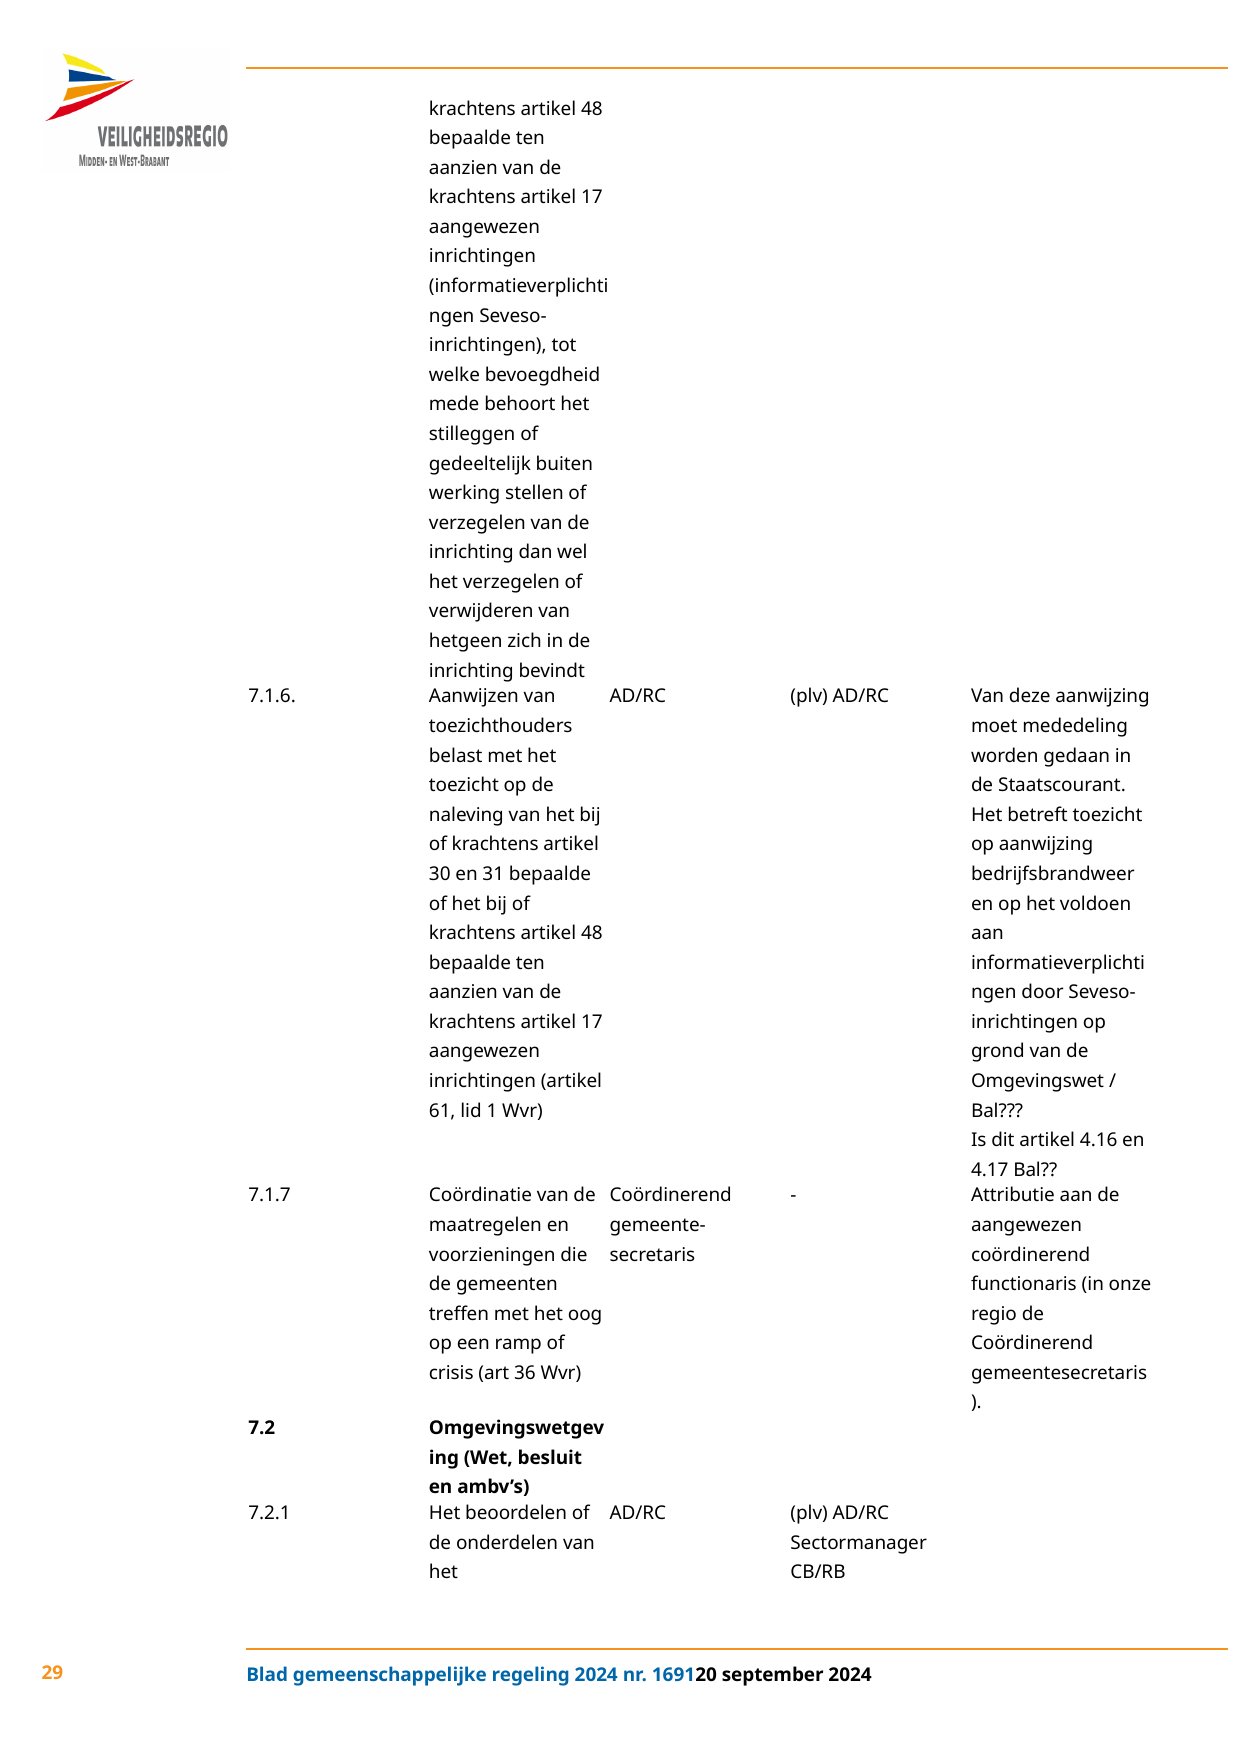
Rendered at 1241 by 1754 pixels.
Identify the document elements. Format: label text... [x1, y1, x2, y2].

table_cell [248, 95, 429, 683]
table_cell 7.1.6. [248, 683, 429, 1182]
table_cell Attributie aan de aangewezen coördinerend functionaris (in onze regio de Coördinerend gemeentesecretaris). [971, 1182, 1152, 1414]
table_cell Coördinatie van de maatregelen en voorzieningen die de gemeenten treffen met het oog op een ramp of crisis (art 36 Wvr) [429, 1182, 609, 1414]
table_cell - [790, 1182, 971, 1414]
table_cell 7.1.7 [248, 1182, 429, 1414]
table_cell AD/RC [609, 1499, 790, 1584]
table_cell 7.2.1 [248, 1499, 429, 1584]
table_cell Omgevingswetgeving (Wet, besluit en ambv’s) [429, 1415, 609, 1499]
table_cell Van deze aanwijzing moet mededeling worden gedaan in de Staatscourant. Het betreft toezicht op aanwijzing bedrijfsbrandweer en op het voldoen aan informatieverplichtingen door Seveso-inrichtingen op grond van de Omgevingswet / Bal??? Is dit artikel 4.16 en 4.17 Bal?? [971, 683, 1152, 1182]
table_cell [971, 1499, 1152, 1584]
table_cell (plv) AD/RC Sectormanager CB/RB [790, 1499, 971, 1584]
table_cell [971, 95, 1152, 683]
table_cell (plv) AD/RC [790, 683, 971, 1182]
table_cell Aanwijzen van toezichthouders belast met het toezicht op de naleving van het bij of krachtens artikel 30 en 31 bepaalde of het bij of krachtens artikel 48 bepaalde ten aanzien van de krachtens artikel 17 aangewezen inrichtingen (artikel 61, lid 1 Wvr) [429, 683, 609, 1182]
table_cell [609, 1415, 790, 1499]
table_cell [971, 1415, 1152, 1499]
table_cell Het beoordelen of de onderdelen van het [429, 1499, 609, 1584]
table_cell [609, 95, 790, 683]
table_cell krachtens artikel 48 bepaalde ten aanzien van de krachtens artikel 17 aangewezen inrichtingen (informatieverplichtingen Seveso-inrichtingen), tot welke bevoegdheid mede behoort het stilleggen of gedeeltelijk buiten werking stellen of verzegelen van de inrichting dan wel het verzegelen of verwijderen van hetgeen zich in de inrichting bevindt [429, 95, 609, 683]
table_cell AD/RC [609, 683, 790, 1182]
table_cell [790, 1415, 971, 1499]
table_cell 7.2 [248, 1415, 429, 1499]
table_cell Coördinerend gemeente-secretaris [609, 1182, 790, 1414]
table_cell [790, 95, 971, 683]
picture [41, 47, 231, 172]
